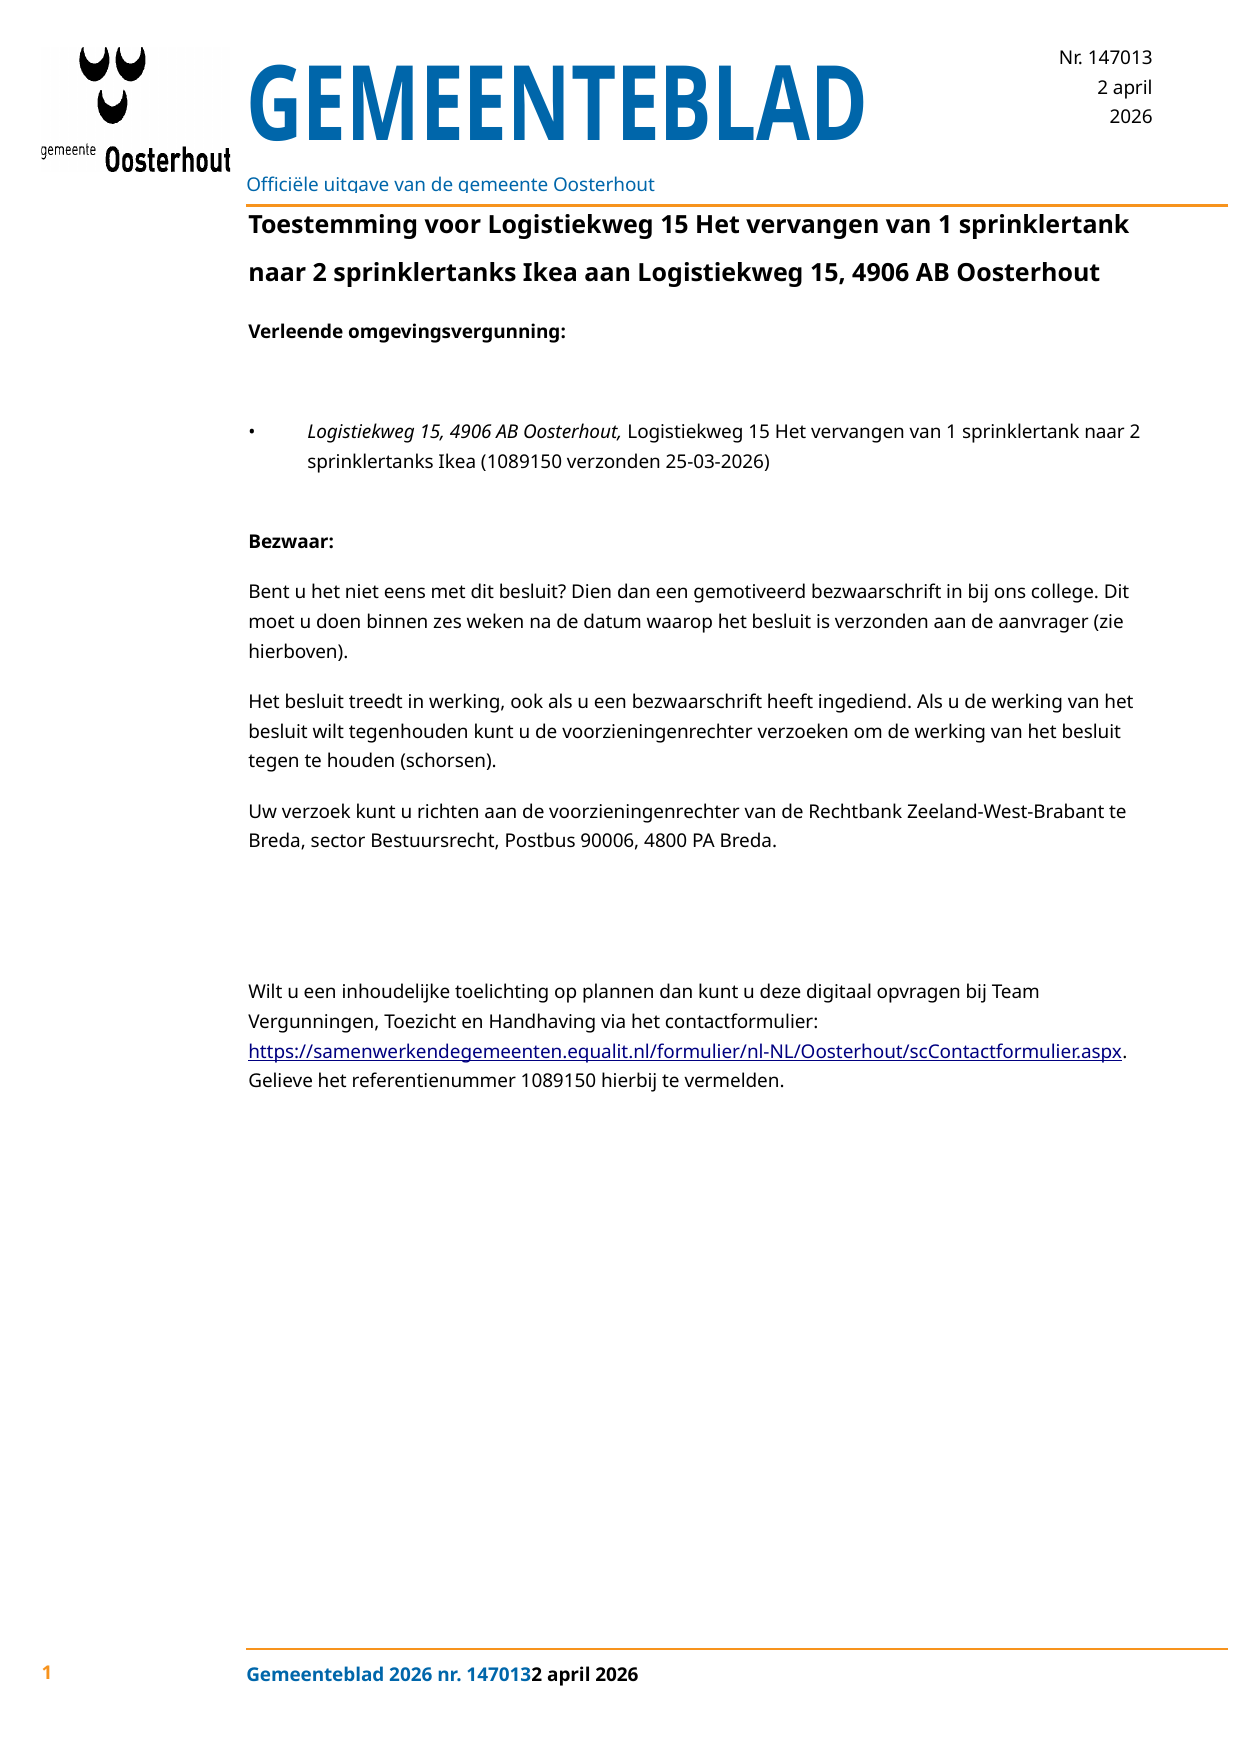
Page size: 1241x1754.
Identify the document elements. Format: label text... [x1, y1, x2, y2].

picture [41, 47, 231, 172]
text Het besluit treedt in werking, ook als u een bezwaarschrift heeft ingediend. Als u de werking van het besluit wilt tegenhouden kunt u de voorzieningenrechter verzoeken om de werking van het besluit tegen te houden (schorsen). [248, 688, 1152, 773]
text Bezwaar: [248, 528, 1152, 554]
text Toestemming voor Logistiekweg 15 Het vervangen van 1 sprinklertank naar 2 sprinklertanks Ikea aan Logistiekweg 15, 4906 AB Oosterhout [248, 207, 1152, 288]
text Wilt u een inhoudelijke toelichting op plannen dan kunt u deze digitaal opvragen bij Team Vergunningen, Toezicht en Handhaving via het contactformulier: https://samenwerkendegemeenten.equalit.nl/formulier/nl-NL/Oosterhout/scContactformulier.aspx. Gelieve het referentienummer 1089150 hierbij te vermelden. [248, 979, 1152, 1093]
list Logistiekweg 15, 4906 AB Oosterhout, Logistiekweg 15 Het vervangen van 1 sprinklertank naar 2 sprinklertanks Ikea (1089150 verzonden 25-03-2026) [248, 419, 1152, 474]
text Bent u het niet eens met dit besluit? Dien dan een gemotiveerd bezwaarschrift in bij ons college. Dit moet u doen binnen zes weken na de datum waarop het besluit is verzonden aan de aanvrager (zie hierboven). [248, 579, 1152, 664]
text Verleende omgevingsvergunning: [248, 318, 1152, 344]
text Uw verzoek kunt u richten aan de voorzieningenrechter van de Rechtbank Zeeland-West-Brabant te Breda, sector Bestuursrecht, Postbus 90006, 4800 PA Breda. [248, 798, 1152, 853]
